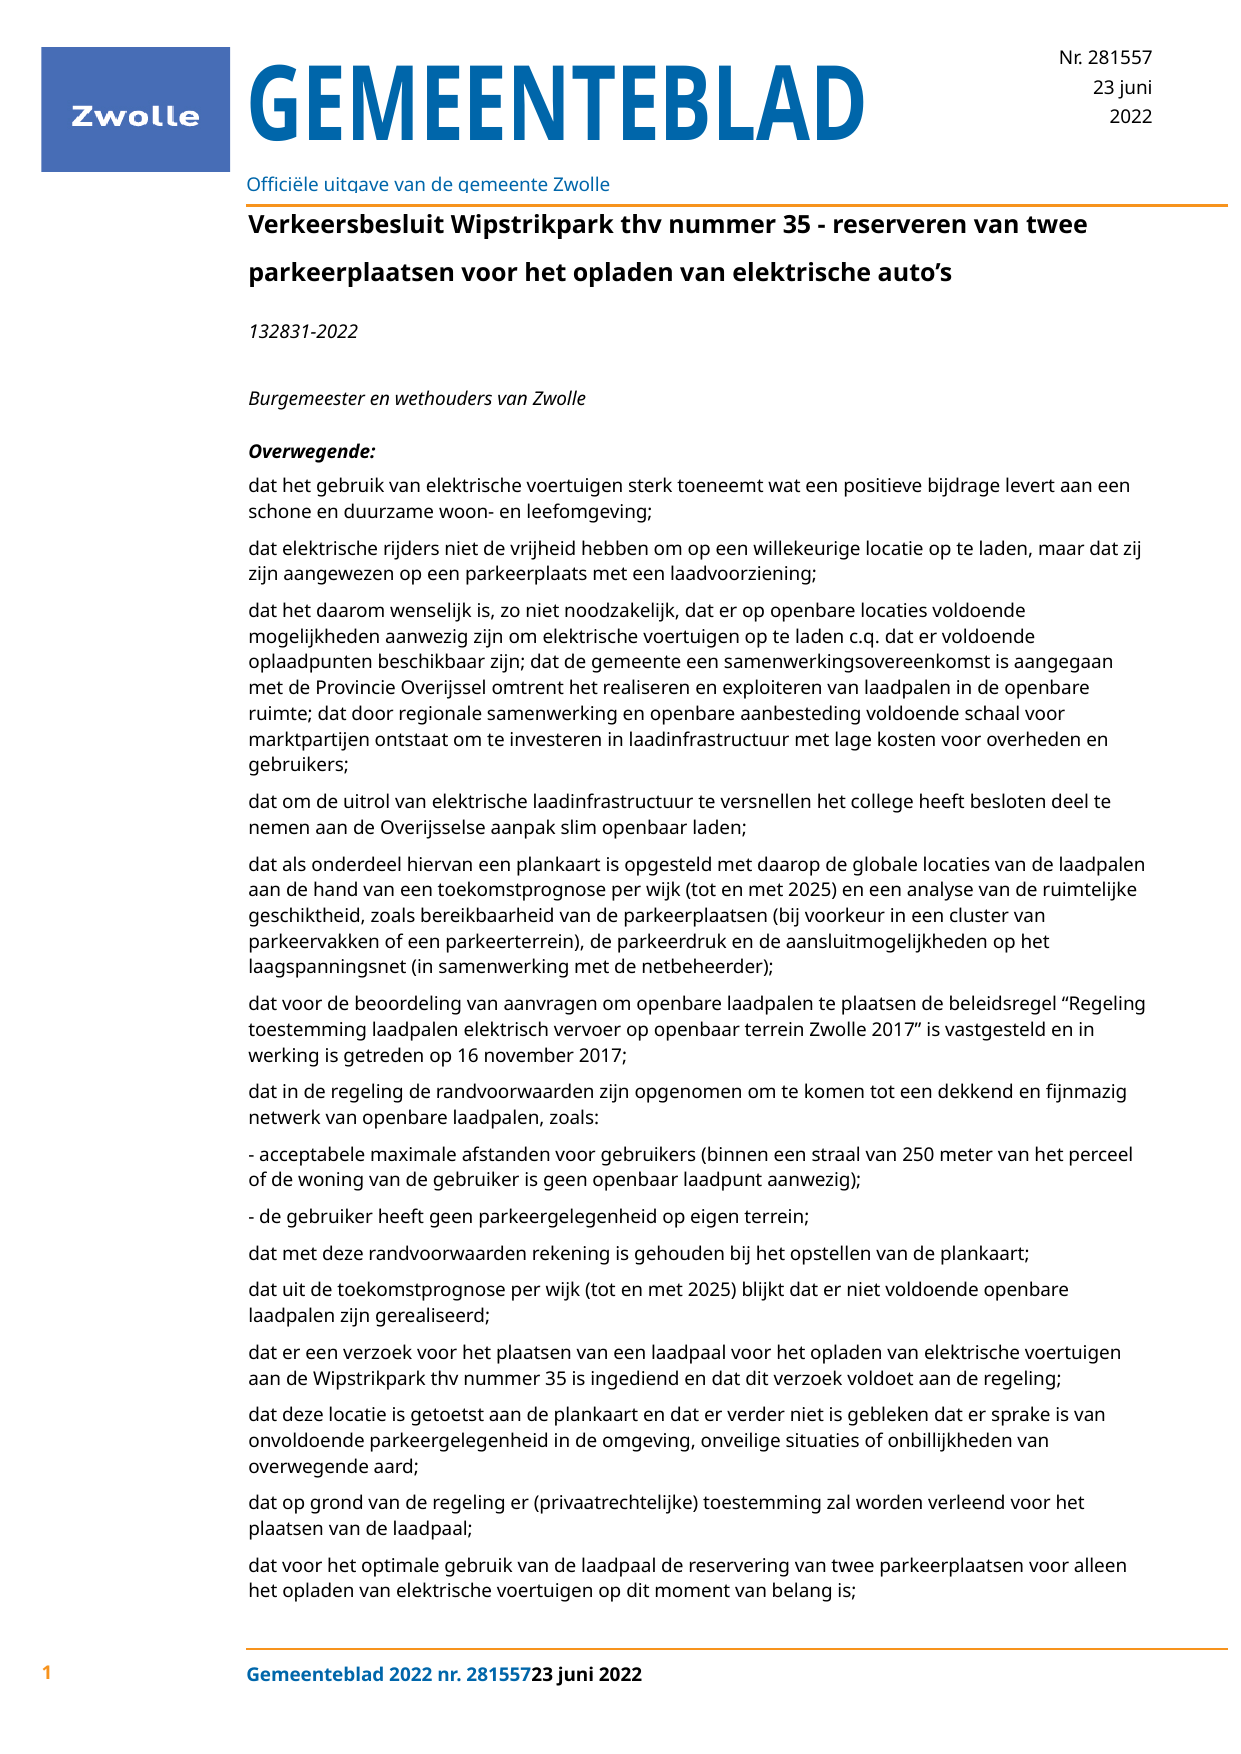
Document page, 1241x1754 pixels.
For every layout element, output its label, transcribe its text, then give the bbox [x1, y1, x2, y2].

text Burgemeester en wethouders van Zwolle [248, 386, 1152, 411]
text dat met deze randvoorwaarden rekening is gehouden bij het opstellen van de plankaart; [248, 1240, 1152, 1266]
text dat om de uitrol van elektrische laadinfrastructuur te versnellen het college heeft besloten deel te nemen aan de Overijsselse aanpak slim openbaar laden; [248, 788, 1152, 840]
text dat er een verzoek voor het plaatsen van een laadpaal voor het opladen van elektrische voertuigen aan de Wipstrikpark thv nummer 35 is ingediend en dat dit verzoek voldoet aan de regeling; [248, 1339, 1152, 1390]
text dat in de regeling de randvoorwaarden zijn opgenomen om te komen tot een dekkend en fijnmazig netwerk van openbare laadpalen, zoals: [248, 1078, 1152, 1130]
text dat deze locatie is getoetst aan de plankaart en dat er verder niet is gebleken dat er sprake is van onvoldoende parkeergelegenheid in de omgeving, onveilige situaties of onbillijkheden van overwegende aard; [248, 1401, 1152, 1478]
picture [41, 47, 231, 172]
text Overwegende: [248, 438, 1152, 464]
text dat het gebruik van elektrische voertuigen sterk toeneemt wat een positieve bijdrage levert aan een schone en duurzame woon- en leefomgeving; [248, 472, 1152, 524]
text dat als onderdeel hiervan een plankaart is opgesteld met daarop de globale locaties van de laadpalen aan de hand van een toekomstprognose per wijk (tot en met 2025) en een analyse van de ruimtelijke geschiktheid, zoals bereikbaarheid van de parkeerplaatsen (bij voorkeur in een cluster van parkeervakken of een parkeerterrein), de parkeerdruk en de aansluitmogelijkheden op het laagspanningsnet (in samenwerking met de netbeheerder); [248, 851, 1152, 979]
text dat voor de beoordeling van aanvragen om openbare laadpalen te plaatsen de beleidsregel “Regeling toestemming laadpalen elektrisch vervoer op openbaar terrein Zwolle 2017” is vastgesteld en in werking is getreden op 16 november 2017; [248, 990, 1152, 1067]
text dat elektrische rijders niet de vrijheid hebben om op een willekeurige locatie op te laden, maar dat zij zijn aangewezen op een parkeerplaats met een laadvoorziening; [248, 535, 1152, 586]
text dat op grond van de regeling er (privaatrechtelijke) toestemming zal worden verleend voor het plaatsen van de laadpaal; [248, 1489, 1152, 1541]
text - acceptabele maximale afstanden voor gebruikers (binnen een straal van 250 meter van het perceel of de woning van de gebruiker is geen openbaar laadpunt aanwezig); [248, 1141, 1152, 1192]
text Verkeersbesluit Wipstrikpark thv nummer 35 - reserveren van twee parkeerplaatsen voor het opladen van elektrische auto’s [248, 207, 1152, 288]
text dat het daarom wenselijk is, zo niet noodzakelijk, dat er op openbare locaties voldoende mogelijkheden aanwezig zijn om elektrische voertuigen op te laden c.q. dat er voldoende oplaadpunten beschikbaar zijn; dat de gemeente een samenwerkingsovereenkomst is aangegaan met de Provincie Overijssel omtrent het realiseren en exploiteren van laadpalen in de openbare ruimte; dat door regionale samenwerking en openbare aanbesteding voldoende schaal voor marktpartijen ontstaat om te investeren in laadinfrastructuur met lage kosten voor overheden en gebruikers; [248, 597, 1152, 777]
text dat voor het optimale gebruik van de laadpaal de reservering van twee parkeerplaatsen voor alleen het opladen van elektrische voertuigen op dit moment van belang is; [248, 1552, 1152, 1603]
text - de gebruiker heeft geen parkeergelegenheid op eigen terrein; [248, 1203, 1152, 1229]
text 132831-2022 [248, 318, 1152, 344]
text dat uit de toekomstprognose per wijk (tot en met 2025) blijkt dat er niet voldoende openbare laadpalen zijn gerealiseerd; [248, 1277, 1152, 1328]
